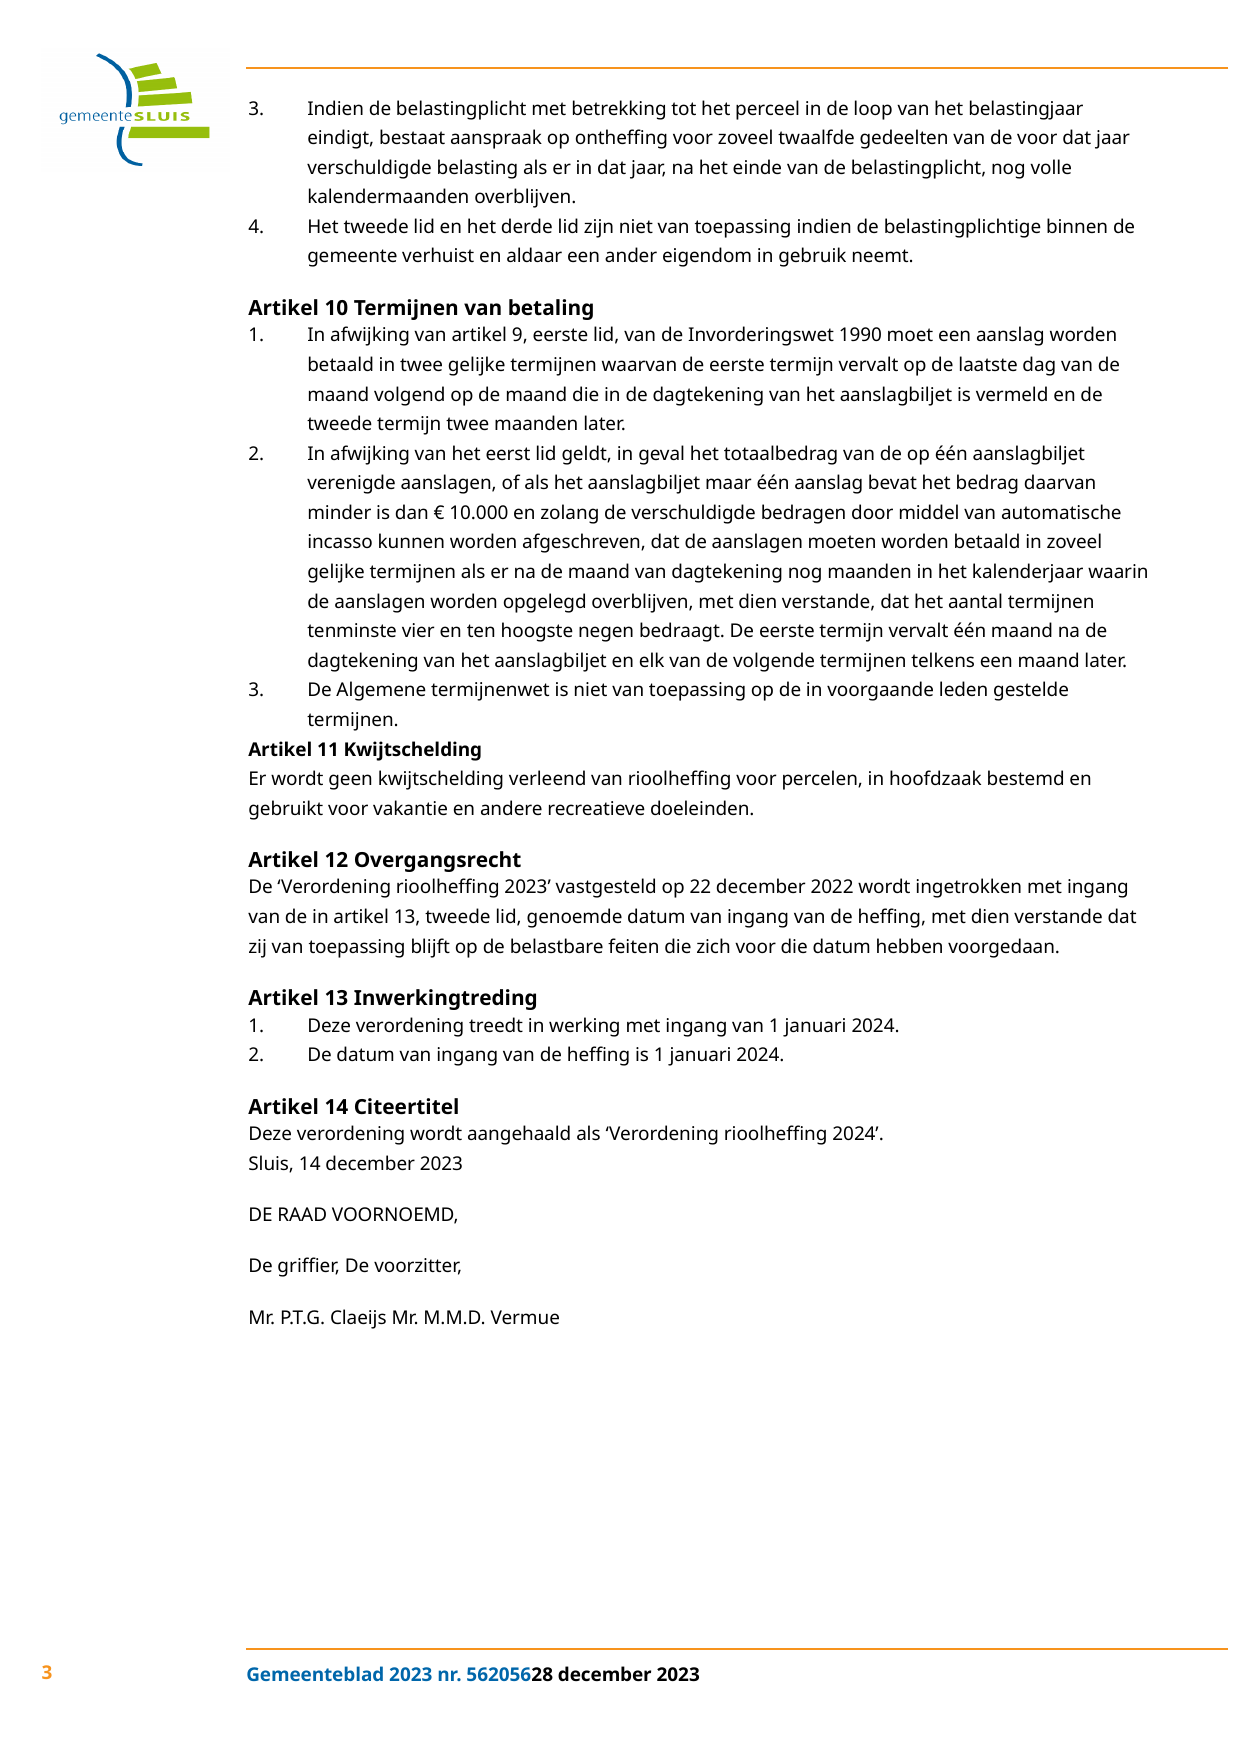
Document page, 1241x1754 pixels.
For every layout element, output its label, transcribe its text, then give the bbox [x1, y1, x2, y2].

list In afwijking van het eerst lid geldt, in geval het totaalbedrag van de op één aanslagbiljet verenigde aanslagen, of als het aanslagbiljet maar één aanslag bevat het bedrag daarvan minder is dan € 10.000 en zolang de verschuldigde bedragen door middel van automatische incasso kunnen worden afgeschreven, dat de aanslagen moeten worden betaald in zoveel gelijke termijnen als er na de maand van dagtekening nog maanden in het kalenderjaar waarin de aanslagen worden opgelegd overblijven, met dien verstande, dat het aantal termijnen tenminste vier en ten hoogste negen bedraagt. De eerste termijn vervalt één maand na de dagtekening van het aanslagbiljet en elk van de volgende termijnen telkens een maand later. [248, 440, 1152, 673]
list In afwijking van artikel 9, eerste lid, van de Invorderingswet 1990 moet een aanslag worden betaald in twee gelijke termijnen waarvan de eerste termijn vervalt op de laatste dag van de maand volgend op de maand die in de dagtekening van het aanslagbiljet is vermeld en de tweede termijn twee maanden later. [248, 322, 1152, 436]
text Artikel 14 Citeertitel [248, 1092, 1152, 1120]
list Deze verordening treedt in werking met ingang van 1 januari 2024. [248, 1012, 1152, 1037]
text De griffier, De voorzitter, [248, 1253, 1152, 1278]
text Deze verordening wordt aangehaald als ‘Verordening rioolheffing 2024’. [248, 1120, 1152, 1146]
text DE RAAD VOORNOEMD, [248, 1201, 1152, 1227]
text Artikel 10 Termijnen van betaling [248, 293, 1152, 322]
list Het tweede lid en het derde lid zijn niet van toepassing indien de belastingplichtige binnen de gemeente verhuist en aldaar een ander eigendom in gebruik neemt. [248, 213, 1152, 268]
list De Algemene termijnenwet is niet van toepassing op de in voorgaande leden gestelde termijnen. [248, 677, 1152, 732]
text De ‘Verordening rioolheffing 2023’ vastgesteld op 22 december 2022 wordt ingetrokken met ingang van de in artikel 13, tweede lid, genoemde datum van ingang van de heffing, met dien verstande dat zij van toepassing blijft op de belastbare feiten die zich voor die datum hebben voorgedaan. [248, 874, 1152, 959]
picture [41, 47, 231, 172]
list Indien de belastingplicht met betrekking tot het perceel in de loop van het belastingjaar eindigt, bestaat aanspraak op ontheffing voor zoveel twaalfde gedeelten van de voor dat jaar verschuldigde belasting als er in dat jaar, na het einde van de belastingplicht, nog volle kalendermaanden overblijven. [248, 95, 1152, 209]
list De datum van ingang van de heffing is 1 januari 2024. [248, 1041, 1152, 1067]
text Mr. P.T.G. Claeijs Mr. M.M.D. Vermue [248, 1304, 1152, 1330]
text Artikel 11 Kwijtschelding [248, 736, 1152, 761]
text Er wordt geen kwijtschelding verleend van rioolheffing voor percelen, in hoofdzaak bestemd en gebruikt voor vakantie en andere recreatieve doeleinden. [248, 765, 1152, 821]
text Sluis, 14 december 2023 [248, 1150, 1152, 1176]
text Artikel 13 Inwerkingtreding [248, 983, 1152, 1012]
text Artikel 12 Overgangsrecht [248, 845, 1152, 874]
